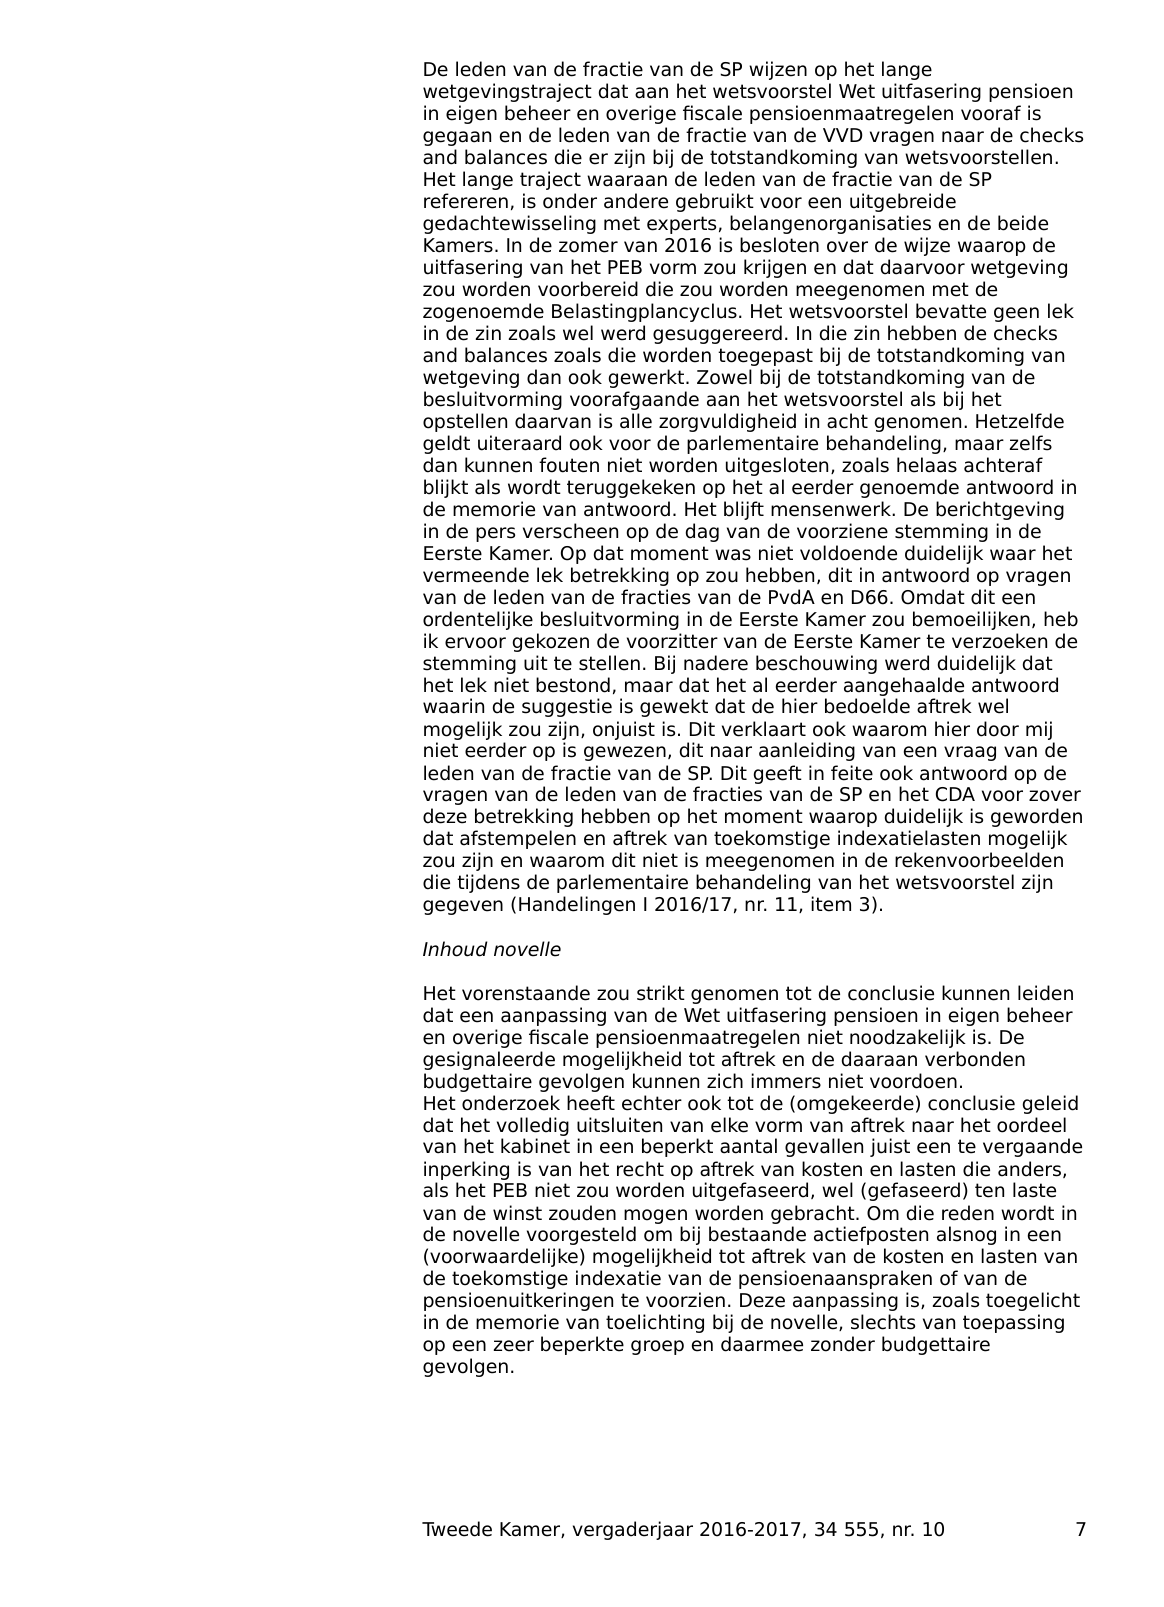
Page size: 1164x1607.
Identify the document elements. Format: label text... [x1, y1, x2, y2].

subtitle Inhoud novelle [422, 938, 1087, 960]
text Het onderzoek heeft echter ook tot de (omgekeerde) conclusie geleid dat het volledig uitsluiten van elke vorm van aftrek naar het oordeel van het kabinet in een beperkt aantal gevallen juist een te vergaande inperking is van het recht op aftrek van kosten en lasten die anders, als het PEB niet zou worden uitgefaseerd, wel (gefaseerd) ten laste van de winst zouden mogen worden gebracht. Om die reden wordt in de novelle voorgesteld om bij bestaande actiefposten alsnog in een (voorwaardelijke) mogelijkheid tot aftrek van de kosten en lasten van de toekomstige indexatie van de pensioenaanspraken of van de pensioenuitkeringen te voorzien. Deze aanpassing is, zoals toegelicht in de memorie van toelichting bij de novelle, slechts van toepassing op een zeer beperkte groep en daarmee zonder budgettaire gevolgen. [422, 1092, 1087, 1378]
text Het vorenstaande zou strikt genomen tot de conclusie kunnen leiden dat een aanpassing van de Wet uitfasering pensioen in eigen beheer en overige fiscale pensioenmaatregelen niet noodzakelijk is. De gesignaleerde mogelijkheid tot aftrek en de daaraan verbonden budgettaire gevolgen kunnen zich immers niet voordoen. [422, 983, 1087, 1092]
text De leden van de fractie van de SP wijzen op het lange wetgevingstraject dat aan het wetsvoorstel Wet uitfasering pensioen in eigen beheer en overige fiscale pensioenmaatregelen vooraf is gegaan en de leden van de fractie van de VVD vragen naar de checks and balances die er zijn bij de totstandkoming van wetsvoorstellen. Het lange traject waaraan de leden van de fractie van de SP refereren, is onder andere gebruikt voor een uitgebreide gedachtewisseling met experts, belangenorganisaties en de beide Kamers. In de zomer van 2016 is besloten over de wijze waarop de uitfasering van het PEB vorm zou krijgen en dat daarvoor wetgeving zou worden voorbereid die zou worden meegenomen met de zogenoemde Belastingplancyclus. Het wetsvoorstel bevatte geen lek in de zin zoals wel werd gesuggereerd. In die zin hebben de checks and balances zoals die worden toegepast bij de totstandkoming van wetgeving dan ook gewerkt. Zowel bij de totstandkoming van de besluitvorming voorafgaande aan het wetsvoorstel als bij het opstellen daarvan is alle zorgvuldigheid in acht genomen. Hetzelfde geldt uiteraard ook voor de parlementaire behandeling, maar zelfs dan kunnen fouten niet worden uitgesloten, zoals helaas achteraf blijkt als wordt teruggekeken op het al eerder genoemde antwoord in de memorie van antwoord. Het blijft mensenwerk. De berichtgeving in de pers verscheen op de dag van de voorziene stemming in de Eerste Kamer. Op dat moment was niet voldoende duidelijk waar het vermeende lek betrekking op zou hebben, dit in antwoord op vragen van de leden van de fracties van de PvdA en D66. Omdat dit een ordentelijke besluitvorming in de Eerste Kamer zou bemoeilijken, heb ik ervoor gekozen de voorzitter van de Eerste Kamer te verzoeken de stemming uit te stellen. Bij nadere beschouwing werd duidelijk dat het lek niet bestond, maar dat het al eerder aangehaalde antwoord waarin de suggestie is gewekt dat de hier bedoelde aftrek wel mogelijk zou zijn, onjuist is. Dit verklaart ook waarom hier door mij niet eerder op is gewezen, dit naar aanleiding van een vraag van de leden van de fractie van de SP. Dit geeft in feite ook antwoord op de vragen van de leden van de fracties van de SP en het CDA voor zover deze betrekking hebben op het moment waarop duidelijk is geworden dat afstempelen en aftrek van toekomstige indexatielasten mogelijk zou zijn en waarom dit niet is meegenomen in de rekenvoorbeelden die tijdens de parlementaire behandeling van het wetsvoorstel zijn gegeven (Handelingen I 2016/17, nr. 11, item 3). [422, 59, 1087, 916]
